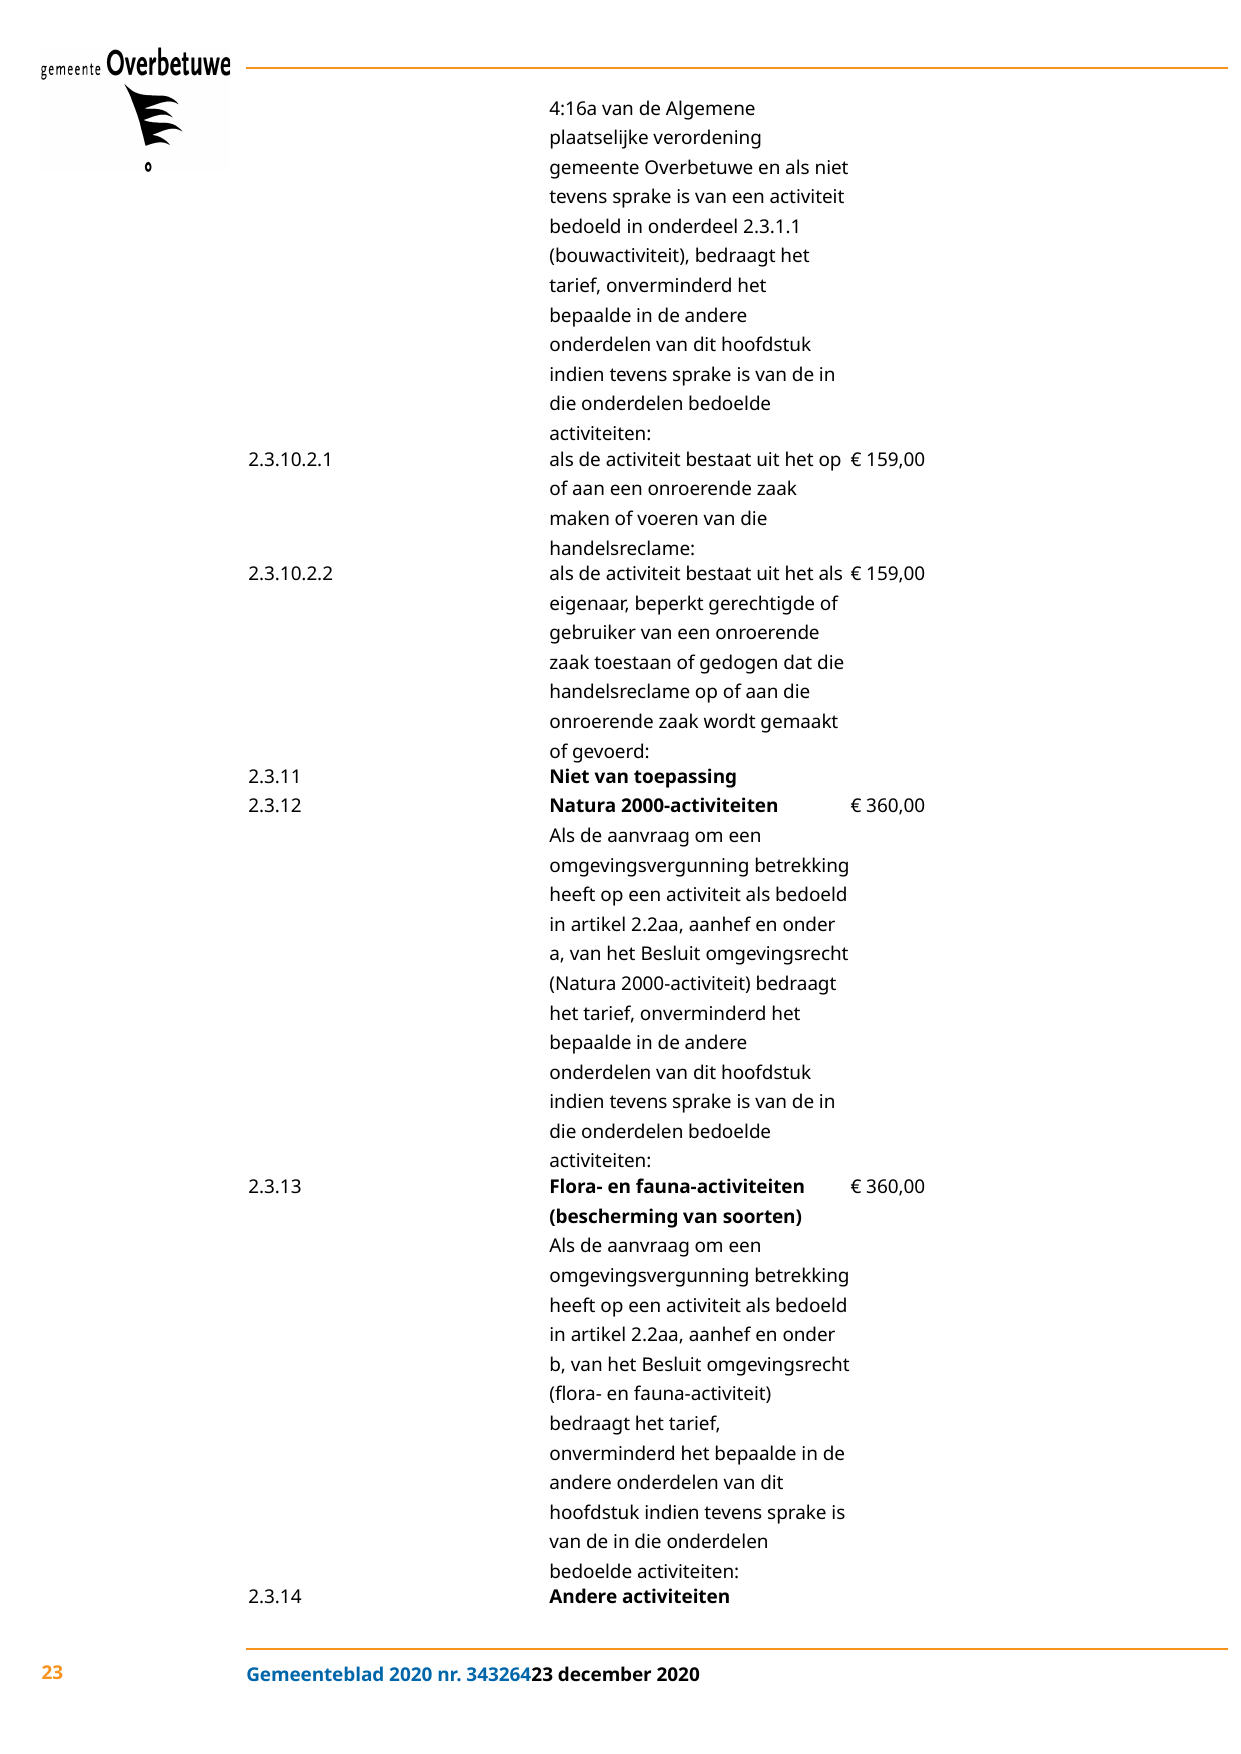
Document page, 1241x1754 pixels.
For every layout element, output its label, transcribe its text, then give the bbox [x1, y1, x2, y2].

table_cell [850, 764, 1152, 789]
table_cell 4:16a van de Algemene plaatselijke verordening gemeente Overbetuwe en als niet tevens sprake is van een activiteit bedoeld in onderdeel 2.3.1.1 (bouwactiviteit), bedraagt het tarief, onverminderd het bepaalde in de andere onderdelen van dit hoofdstuk indien tevens sprake is van de in die onderdelen bedoelde activiteiten: [549, 95, 850, 446]
table_cell als de activiteit bestaat uit het op of aan een onroerende zaak maken of voeren van die handelsreclame: [549, 446, 850, 560]
table_cell 2.3.10.2.2 [248, 560, 549, 764]
table_cell [850, 1584, 1152, 1609]
table_cell 2.3.13 [248, 1174, 549, 1584]
table_cell als de activiteit bestaat uit het als eigenaar, beperkt gerechtigde of gebruiker van een onroerende zaak toestaan of gedogen dat die handelsreclame op of aan die onroerende zaak wordt gemaakt of gevoerd: [549, 560, 850, 764]
table_cell [850, 95, 1152, 446]
table_cell Andere activiteiten [549, 1584, 850, 1609]
table_header Natura 2000-activiteiten Als de aanvraag om een omgevingsvergunning betrekking heeft op een activiteit als bedoeld in artikel 2.2aa, aanhef en onder a, van het Besluit omgevingsrecht (Natura 2000-activiteit) bedraagt het tarief, onverminderd het bepaalde in de andere onderdelen van dit hoofdstuk indien tevens sprake is van de in die onderdelen bedoelde activiteiten: [549, 793, 850, 1173]
table_header 2.3.12 [248, 793, 549, 1173]
table_cell 2.3.11 [248, 764, 549, 789]
table_cell 2.3.14 [248, 1584, 549, 1609]
table_header € 360,00 [850, 793, 1152, 1173]
table_cell 2.3.10.2.1 [248, 446, 549, 560]
table_cell € 360,00 [850, 1174, 1152, 1584]
picture [41, 47, 231, 172]
table_cell € 159,00 [850, 446, 1152, 560]
table_cell € 159,00 [850, 560, 1152, 764]
table_cell Niet van toepassing [549, 764, 850, 789]
table_cell [248, 95, 549, 446]
table_cell Flora- en fauna-activiteiten (bescherming van soorten) Als de aanvraag om een omgevingsvergunning betrekking heeft op een activiteit als bedoeld in artikel 2.2aa, aanhef en onder b, van het Besluit omgevingsrecht (flora- en fauna-activiteit) bedraagt het tarief, onverminderd het bepaalde in de andere onderdelen van dit hoofdstuk indien tevens sprake is van de in die onderdelen bedoelde activiteiten: [549, 1174, 850, 1584]
